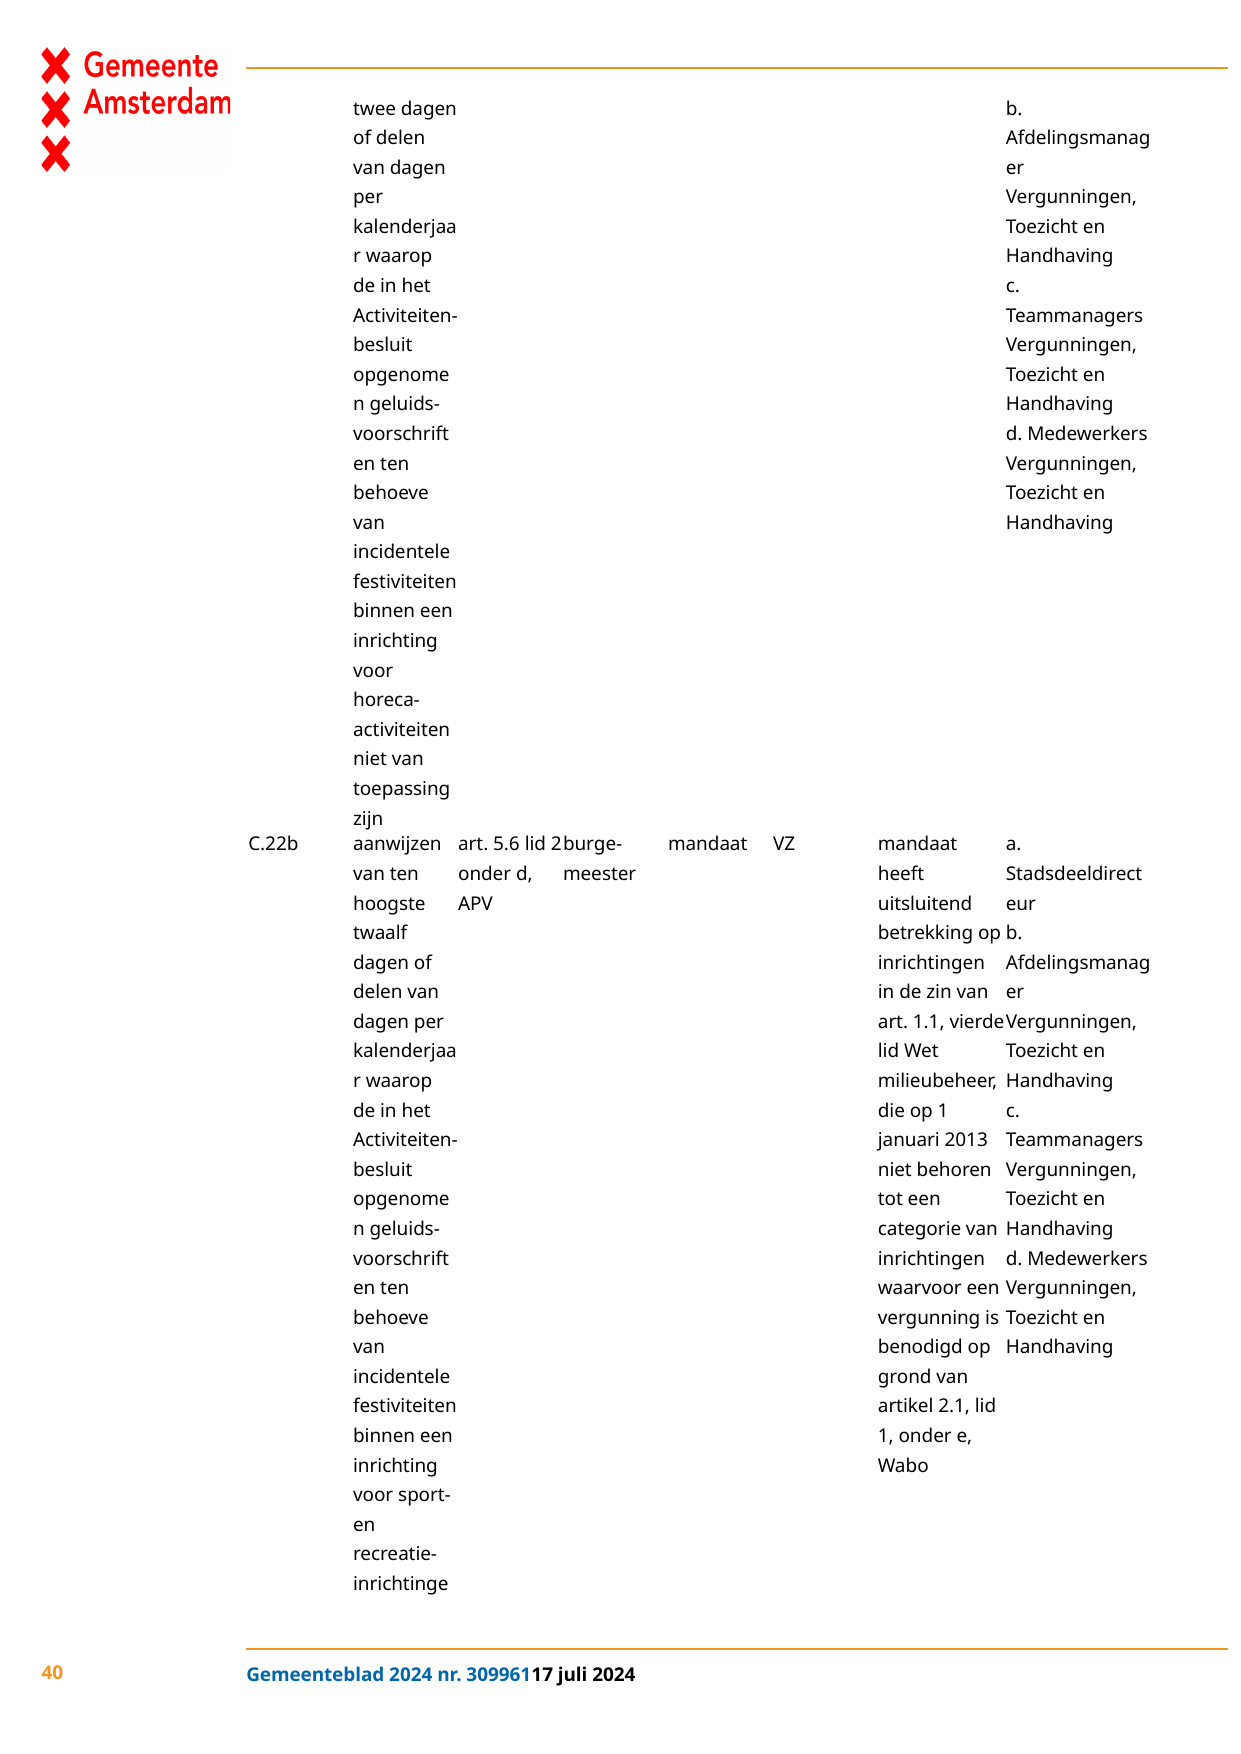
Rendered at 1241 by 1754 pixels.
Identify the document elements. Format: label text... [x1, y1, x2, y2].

table_cell aanwijzen van ten hoogste twaalf dagen of delen van dagen per kalenderjaar waarop de in het Activiteiten-besluit opgenomen geluids-voorschriften ten behoeve van incidentele festiviteiten binnen een inrichting voor sport- en recreatie-inrichtinge [353, 831, 458, 1596]
table_cell [563, 95, 668, 831]
table_cell [668, 95, 773, 831]
table_cell C.22b [248, 831, 353, 1596]
table_cell VZ [773, 831, 878, 1596]
table_cell a. Stadsdeeldirecteur b. Afdelingsmanager Vergunningen, Toezicht en Handhaving c. Teammanagers Vergunningen, Toezicht en Handhaving d. Medewerkers Vergunningen, Toezicht en Handhaving [1006, 831, 1152, 1596]
table_cell [248, 95, 353, 831]
table_cell [458, 95, 563, 831]
table_cell mandaat heeft uitsluitend betrekking op inrichtingen in de zin van art. 1.1, vierde lid Wet milieubeheer, die op 1 januari 2013 niet behoren tot een categorie van inrichtingen waarvoor een vergunning is benodigd op grond van artikel 2.1, lid 1, onder e, Wabo [878, 831, 1006, 1596]
picture [41, 47, 231, 172]
table_cell burge-meester [563, 831, 668, 1596]
table_cell art. 5.6 lid 2 onder d, APV [458, 831, 563, 1596]
table_cell [878, 95, 1006, 831]
table_cell [773, 95, 878, 831]
table_cell twee dagen of delen van dagen per kalenderjaar waarop de in het Activiteiten-besluit opgenomen geluids-voorschriften ten behoeve van incidentele festiviteiten binnen een inrichting voor horeca-activiteiten niet van toepassing zijn [353, 95, 458, 831]
table_cell b. Afdelingsmanager Vergunningen, Toezicht en Handhaving c. Teammanagers Vergunningen, Toezicht en Handhaving d. Medewerkers Vergunningen, Toezicht en Handhaving [1006, 95, 1152, 831]
table_cell mandaat [668, 831, 773, 1596]
